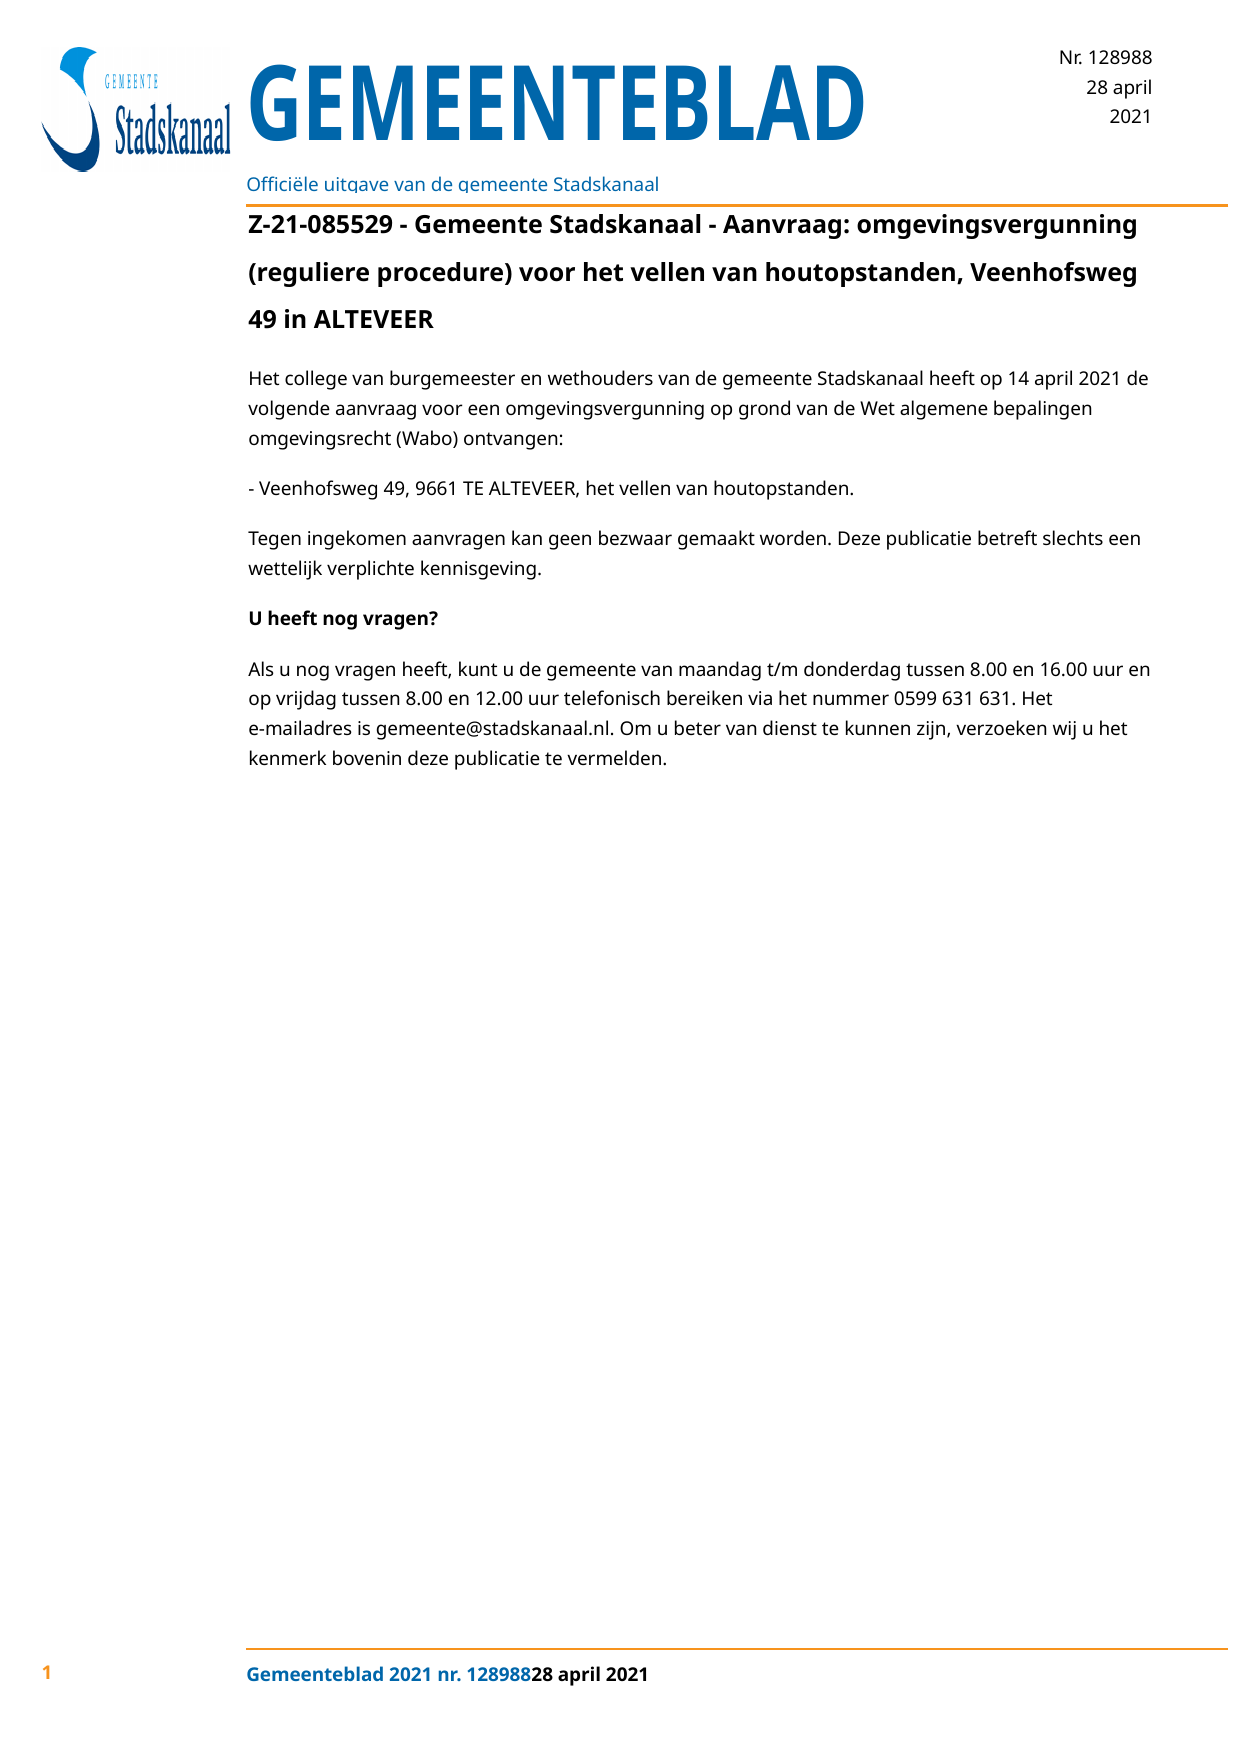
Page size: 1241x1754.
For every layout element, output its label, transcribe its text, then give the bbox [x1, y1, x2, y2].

text Als u nog vragen heeft, kunt u de gemeente van maandag t/m donderdag tussen 8.00 en 16.00 uur en op vrijdag tussen 8.00 en 12.00 uur telefonisch bereiken via het nummer 0599 631 631. Het e‑mailadres is gemeente@stadskanaal.nl. Om u beter van dienst te kunnen zijn, verzoeken wij u het kenmerk bovenin deze publicatie te vermelden. [248, 656, 1152, 770]
text - Veenhofsweg 49, 9661 TE ALTEVEER, het vellen van houtopstanden. [248, 475, 1152, 501]
text Tegen ingekomen aanvragen kan geen bezwaar gemaakt worden. Deze publicatie betreft slechts een wettelijk verplichte kennisgeving. [248, 526, 1152, 581]
picture [41, 47, 231, 172]
text Z-21-085529 - Gemeente Stadskanaal - Aanvraag: omgevingsvergunning (reguliere procedure) voor het vellen van houtopstanden, Veenhofsweg 49 in ALTEVEER [248, 207, 1152, 336]
text Het college van burgemeester en wethouders van de gemeente Stadskanaal heeft op 14 april 2021 de volgende aanvraag voor een omgevingsvergunning op grond van de Wet algemene bepalingen omgevingsrecht (Wabo) ontvangen: [248, 366, 1152, 450]
text U heeft nog vragen? [248, 606, 1152, 631]
